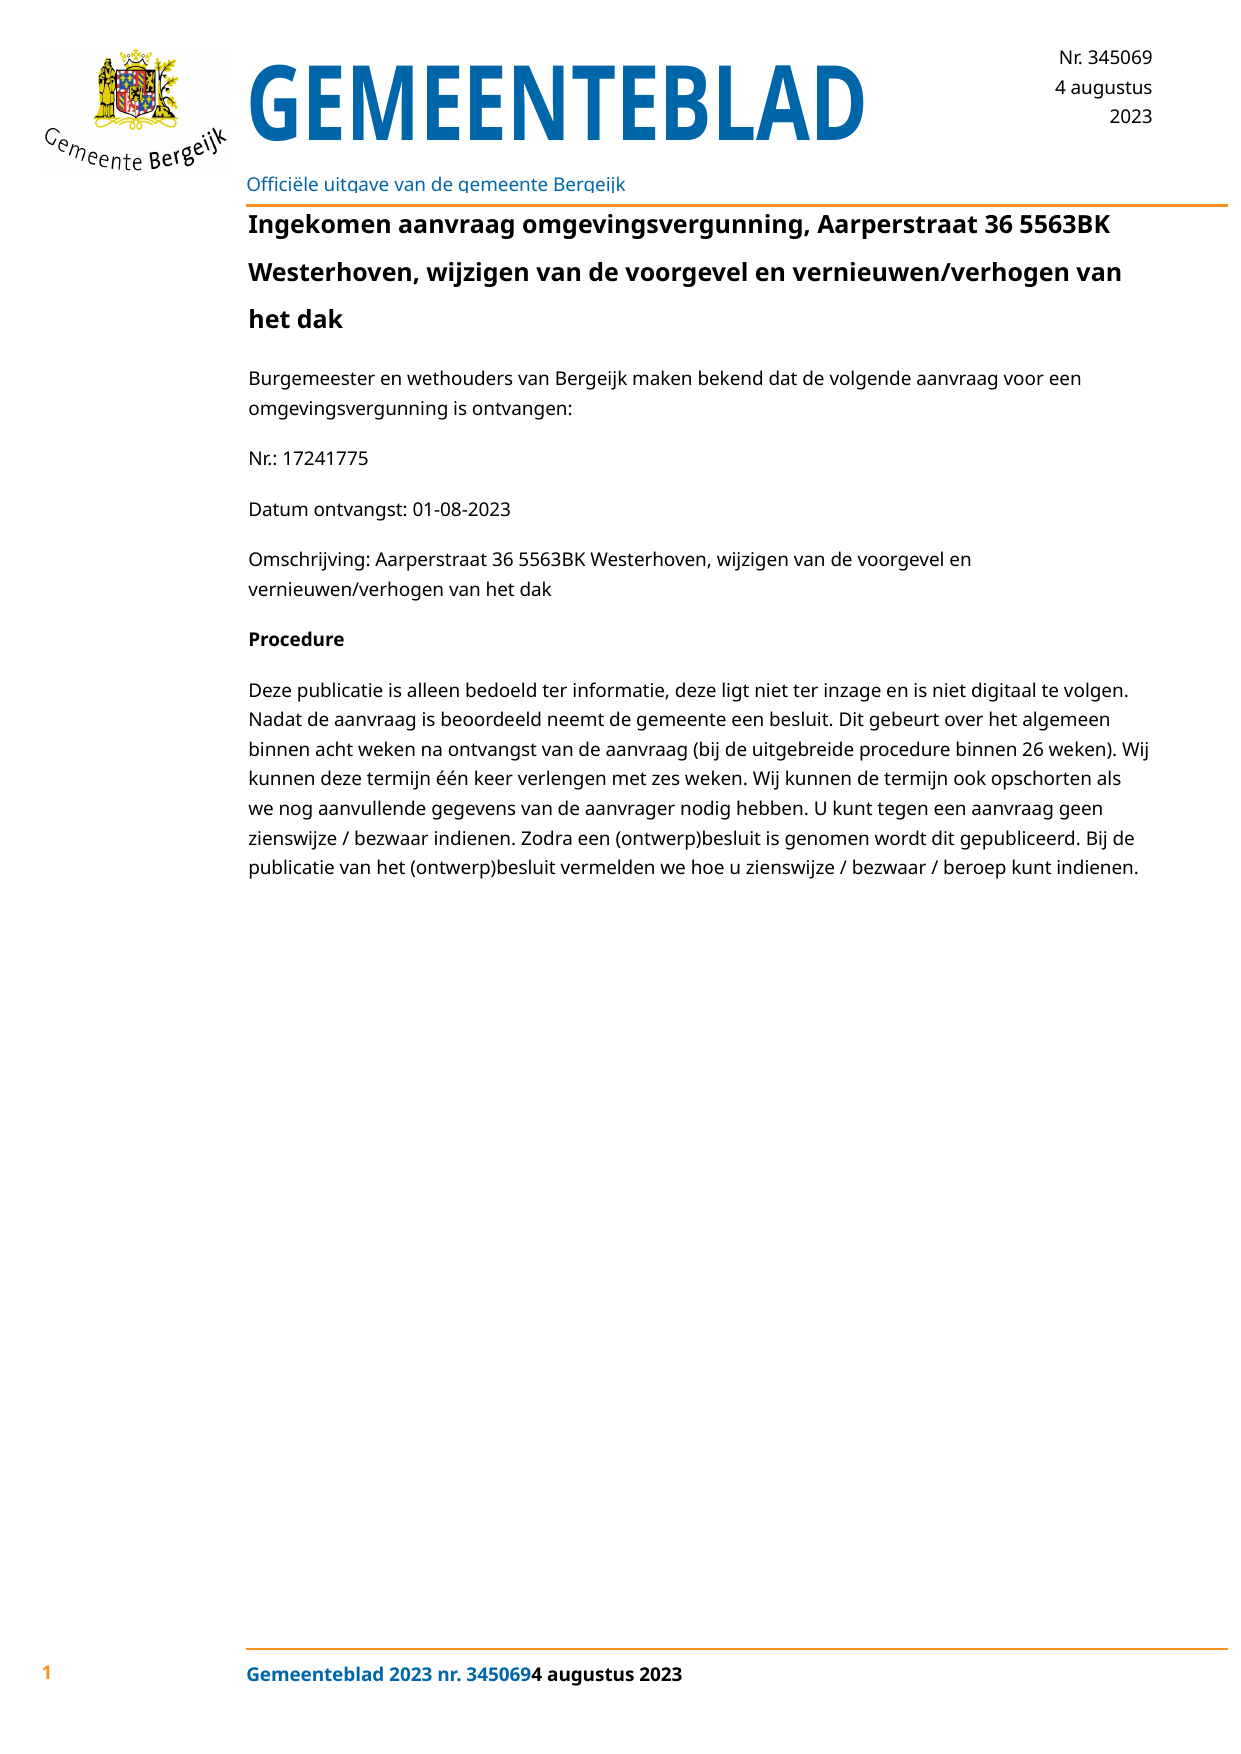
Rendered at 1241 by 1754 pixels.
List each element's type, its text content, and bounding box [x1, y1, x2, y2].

text Omschrijving: Aarperstraat 36 5563BK Westerhoven, wijzigen van de voorgevel en vernieuwen/verhogen van het dak [248, 546, 1152, 602]
text Datum ontvangst: 01-08-2023 [248, 496, 1152, 522]
text Burgemeester en wethouders van Bergeijk maken bekend dat de volgende aanvraag voor een omgevingsvergunning is ontvangen: [248, 366, 1152, 421]
text Nr.: 17241775 [248, 446, 1152, 471]
text Deze publicatie is alleen bedoeld ter informatie, deze ligt niet ter inzage en is niet digitaal te volgen. Nadat de aanvraag is beoordeeld neemt de gemeente een besluit. Dit gebeurt over het algemeen binnen acht weken na ontvangst van de aanvraag (bij de uitgebreide procedure binnen 26 weken). Wij kunnen deze termijn één keer verlengen met zes weken. Wij kunnen de termijn ook opschorten als we nog aanvullende gegevens van de aanvrager nodig hebben. U kunt tegen een aanvraag geen zienswijze / bezwaar indienen. Zodra een (ontwerp)besluit is genomen wordt dit gepubliceerd. Bij de publicatie van het (ontwerp)besluit vermelden we hoe u zienswijze / bezwaar / beroep kunt indienen. [248, 677, 1152, 880]
text Ingekomen aanvraag omgevingsvergunning, Aarperstraat 36 5563BK Westerhoven, wijzigen van de voorgevel en vernieuwen/verhogen van het dak [248, 207, 1152, 336]
text Procedure [248, 626, 1152, 652]
picture [41, 47, 231, 172]
